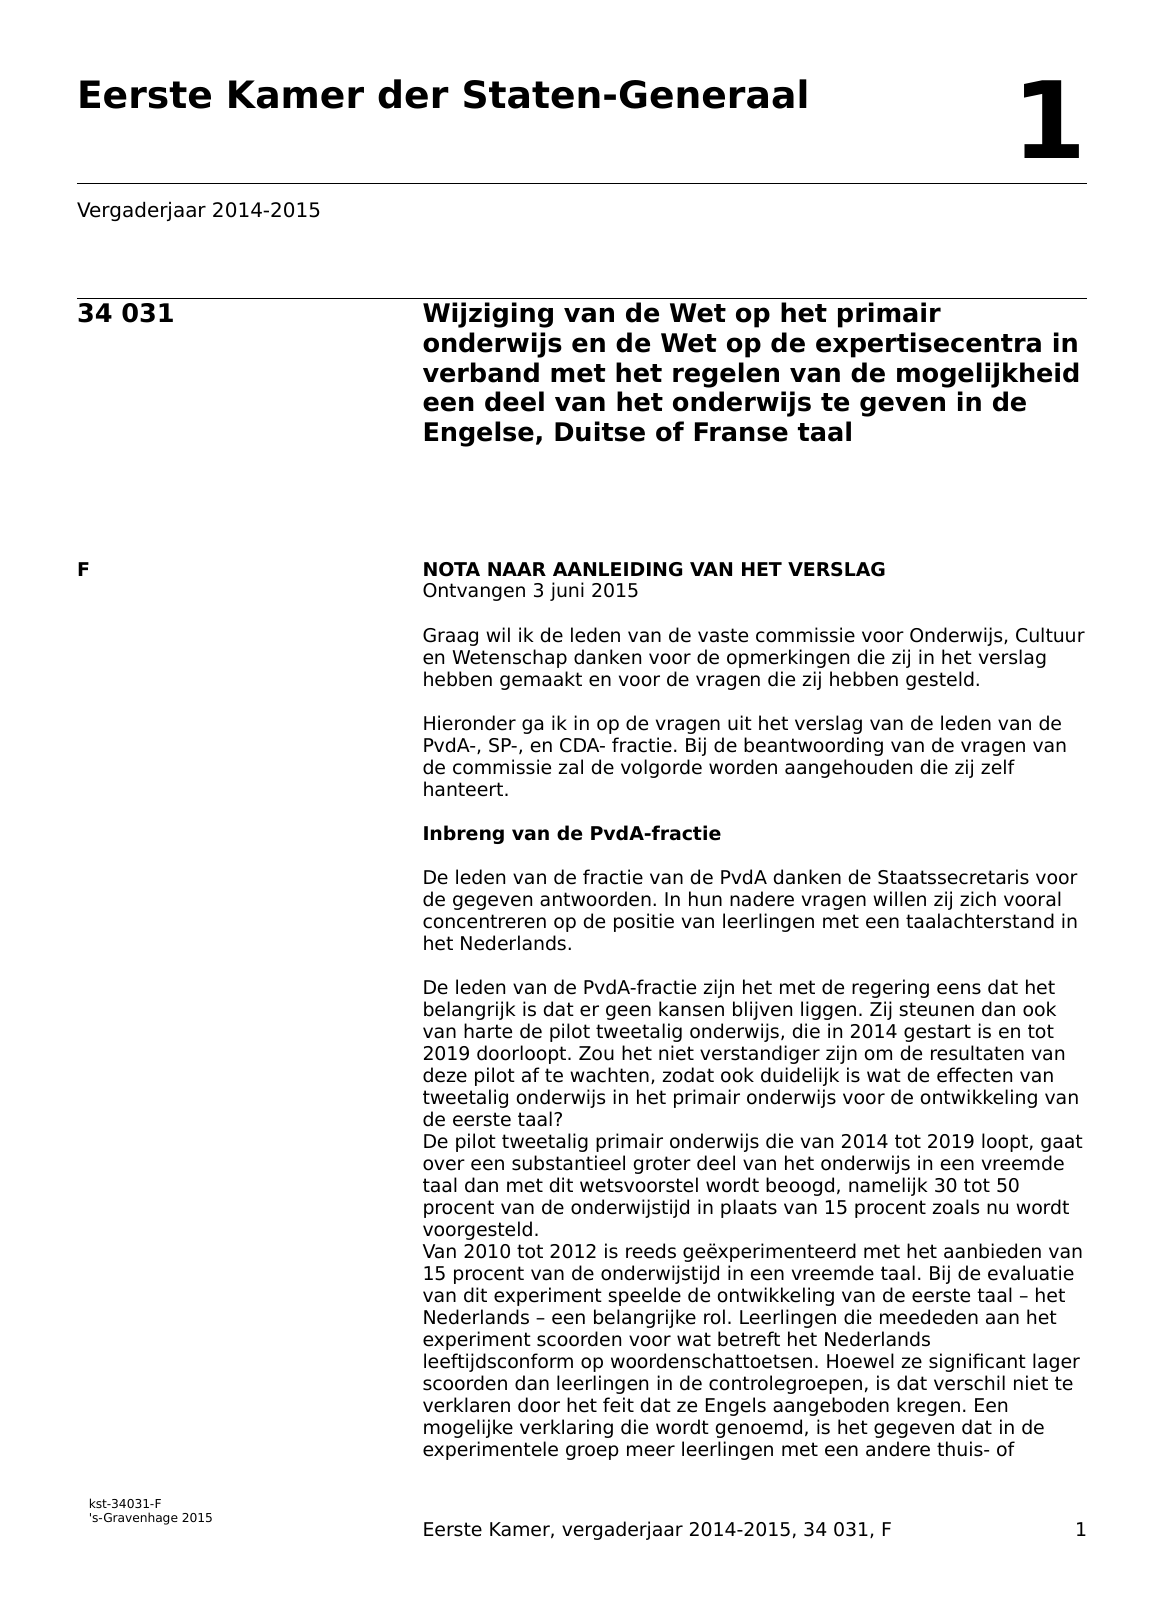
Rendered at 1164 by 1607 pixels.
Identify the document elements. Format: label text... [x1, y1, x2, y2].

subtitle 34 031 Wijziging van de Wet op het primair onderwijs en de Wet op de expertisecentra in verband met het regelen van de mogelijkheid een deel van het onderwijs te geven in de Engelse, Duitse of Franse taal [77, 299, 1087, 447]
text 's-Gravenhage 2015 [88, 1511, 323, 1525]
subtitle F NOTA NAAR AANLEIDING VAN HET VERSLAG [77, 558, 1087, 580]
subtitle Inbreng van de PvdA-fractie [422, 823, 1087, 845]
text Van 2010 tot 2012 is reeds geëxperimenteerd met het aanbieden van 15 procent van de onderwijstijd in een vreemde taal. Bij de evaluatie van dit experiment speelde de ontwikkeling van de eerste taal – het Nederlands – een belangrijke rol. Leerlingen die meededen aan het experiment scoorden voor wat betreft het Nederlands leeftijdsconform op woordenschattoetsen. Hoewel ze significant lager scoorden dan leerlingen in de controlegroepen, is dat verschil niet te verklaren door het feit dat ze Engels aangeboden kregen. Een mogelijke verklaring die wordt genoemd, is het gegeven dat in de experimentele groep meer leerlingen met een andere thuis- of [422, 1241, 1087, 1461]
text De leden van de PvdA-fractie zijn het met de regering eens dat het belangrijk is dat er geen kansen blijven liggen. Zij steunen dan ook van harte de pilot tweetalig onderwijs, die in 2014 gestart is en tot 2019 doorloopt. Zou het niet verstandiger zijn om de resultaten van deze pilot af te wachten, zodat ook duidelijk is wat de effecten van tweetalig onderwijs in het primair onderwijs voor de ontwikkeling van de eerste taal? [422, 977, 1087, 1131]
text kst-34031-F [88, 1497, 323, 1511]
text Hieronder ga ik in op de vragen uit het verslag van de leden van de PvdA-, SP-, en CDA- fractie. Bij de beantwoording van de vragen van de commissie zal de volgorde worden aangehouden die zij zelf hanteert. [422, 713, 1087, 801]
text Graag wil ik de leden van de vaste commissie voor Onderwijs, Cultuur en Wetenschap danken voor de opmerkingen die zij in het verslag hebben gemaakt en voor de vragen die zij hebben gesteld. [422, 624, 1087, 691]
table_header 1 [886, 59, 1087, 183]
text Ontvangen 3 juni 2015 [422, 580, 1087, 602]
table_header Eerste Kamer der Staten-Generaal [77, 59, 886, 183]
table_cell Vergaderjaar 2014-2015 [77, 184, 1087, 298]
text De leden van de fractie van de PvdA danken de Staatssecretaris voor de gegeven antwoorden. In hun nadere vragen willen zij zich vooral concentreren op de positie van leerlingen met een taalachterstand in het Nederlands. [422, 867, 1087, 955]
text De pilot tweetalig primair onderwijs die van 2014 tot 2019 loopt, gaat over een substantieel groter deel van het onderwijs in een vreemde taal dan met dit wetsvoorstel wordt beoogd, namelijk 30 tot 50 procent van de onderwijstijd in plaats van 15 procent zoals nu wordt voorgesteld. [422, 1131, 1087, 1241]
